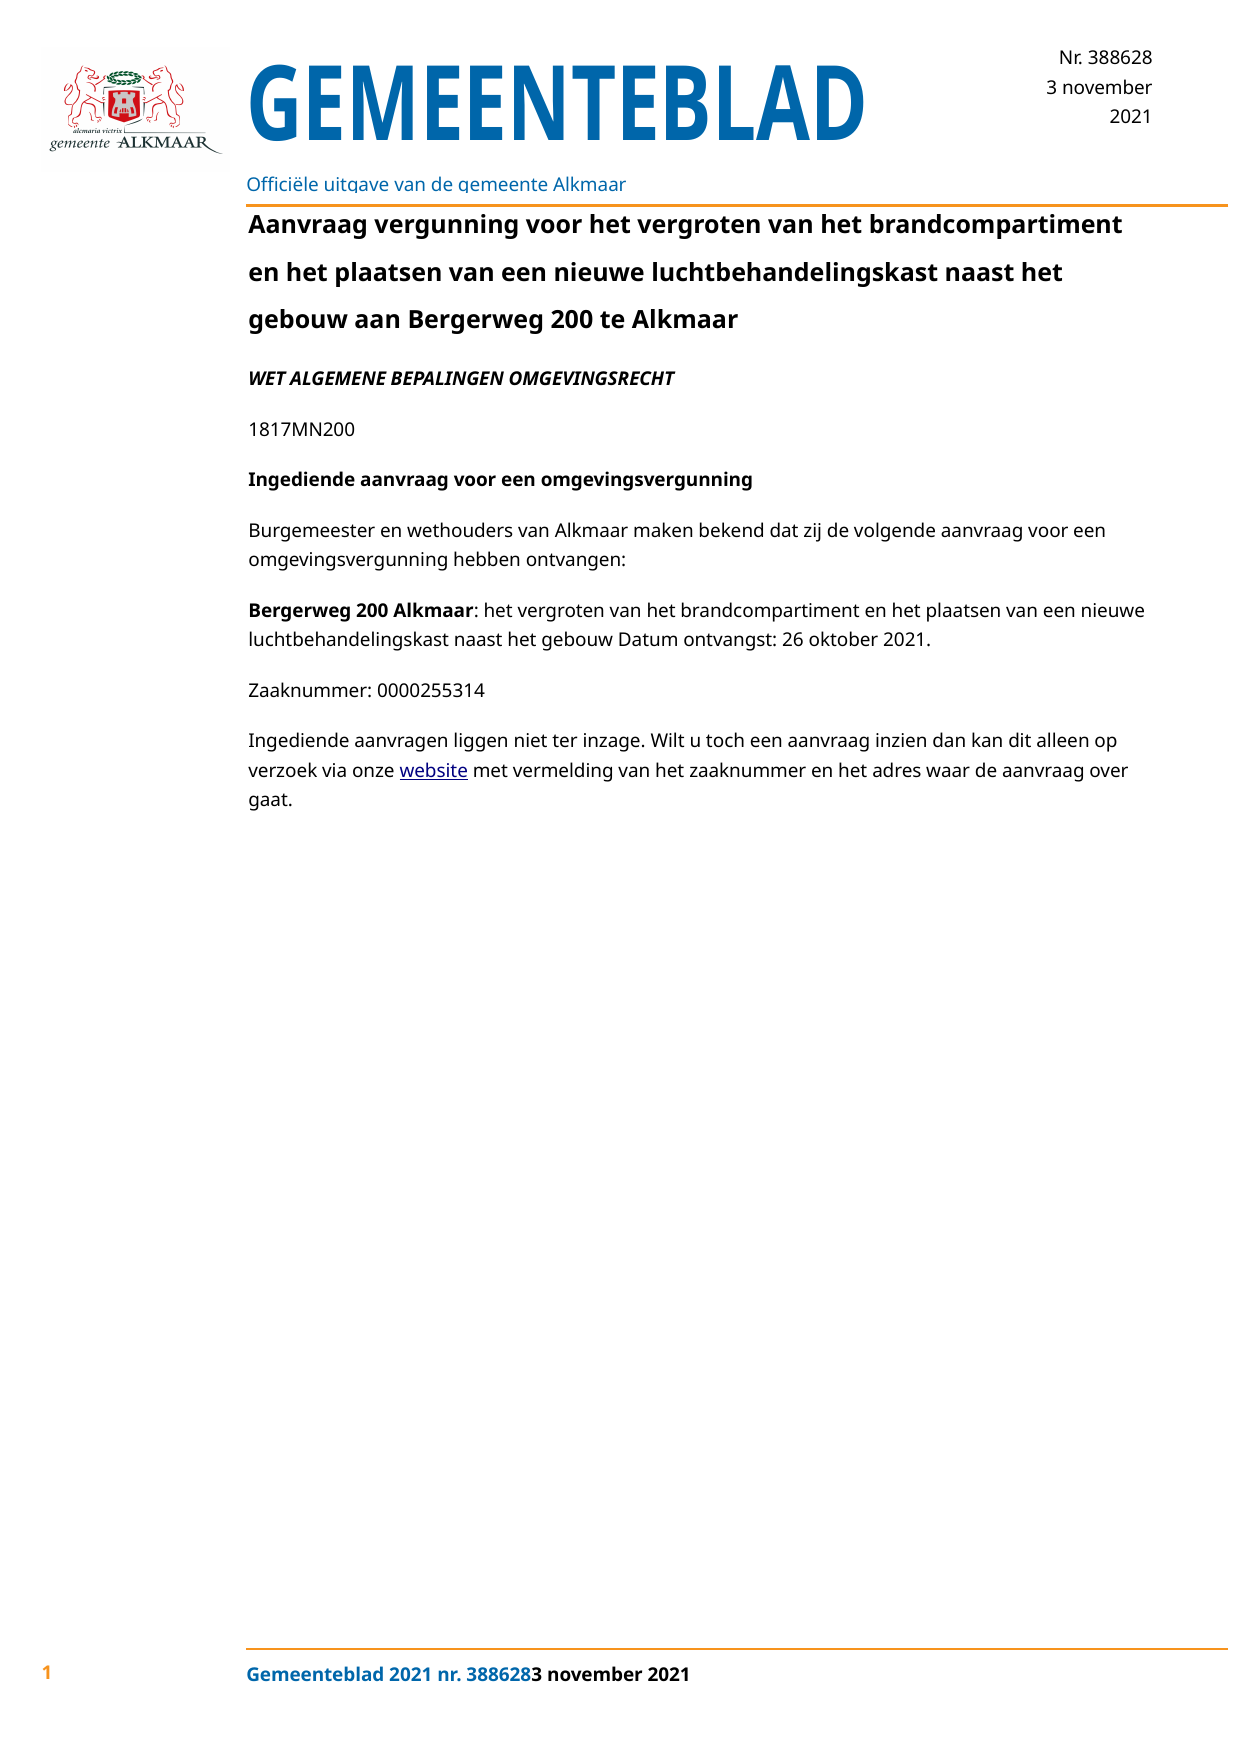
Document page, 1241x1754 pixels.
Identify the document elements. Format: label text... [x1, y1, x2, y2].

text Ingediende aanvraag voor een omgevingsvergunning [248, 466, 1152, 492]
text Burgemeester en wethouders van Alkmaar maken bekend dat zij de volgende aanvraag voor een omgevingsvergunning hebben ontvangen: [248, 517, 1152, 572]
text Zaaknummer: 0000255314 [248, 677, 1152, 702]
text Bergerweg 200 Alkmaar: het vergroten van het brandcompartiment en het plaatsen van een nieuwe luchtbehandelingskast naast het gebouw Datum ontvangst: 26 oktober 2021. [248, 597, 1152, 652]
text 1817MN200 [248, 416, 1152, 442]
picture [41, 47, 231, 172]
text Aanvraag vergunning voor het vergroten van het brandcompartiment en het plaatsen van een nieuwe luchtbehandelingskast naast het gebouw aan Bergerweg 200 te Alkmaar [248, 207, 1152, 336]
text WET ALGEMENE BEPALINGEN OMGEVINGSRECHT [248, 366, 1152, 391]
text Ingediende aanvragen liggen niet ter inzage. Wilt u toch een aanvraag inzien dan kan dit alleen op verzoek via onze website met vermelding van het zaaknummer en het adres waar de aanvraag over gaat. [248, 727, 1152, 812]
